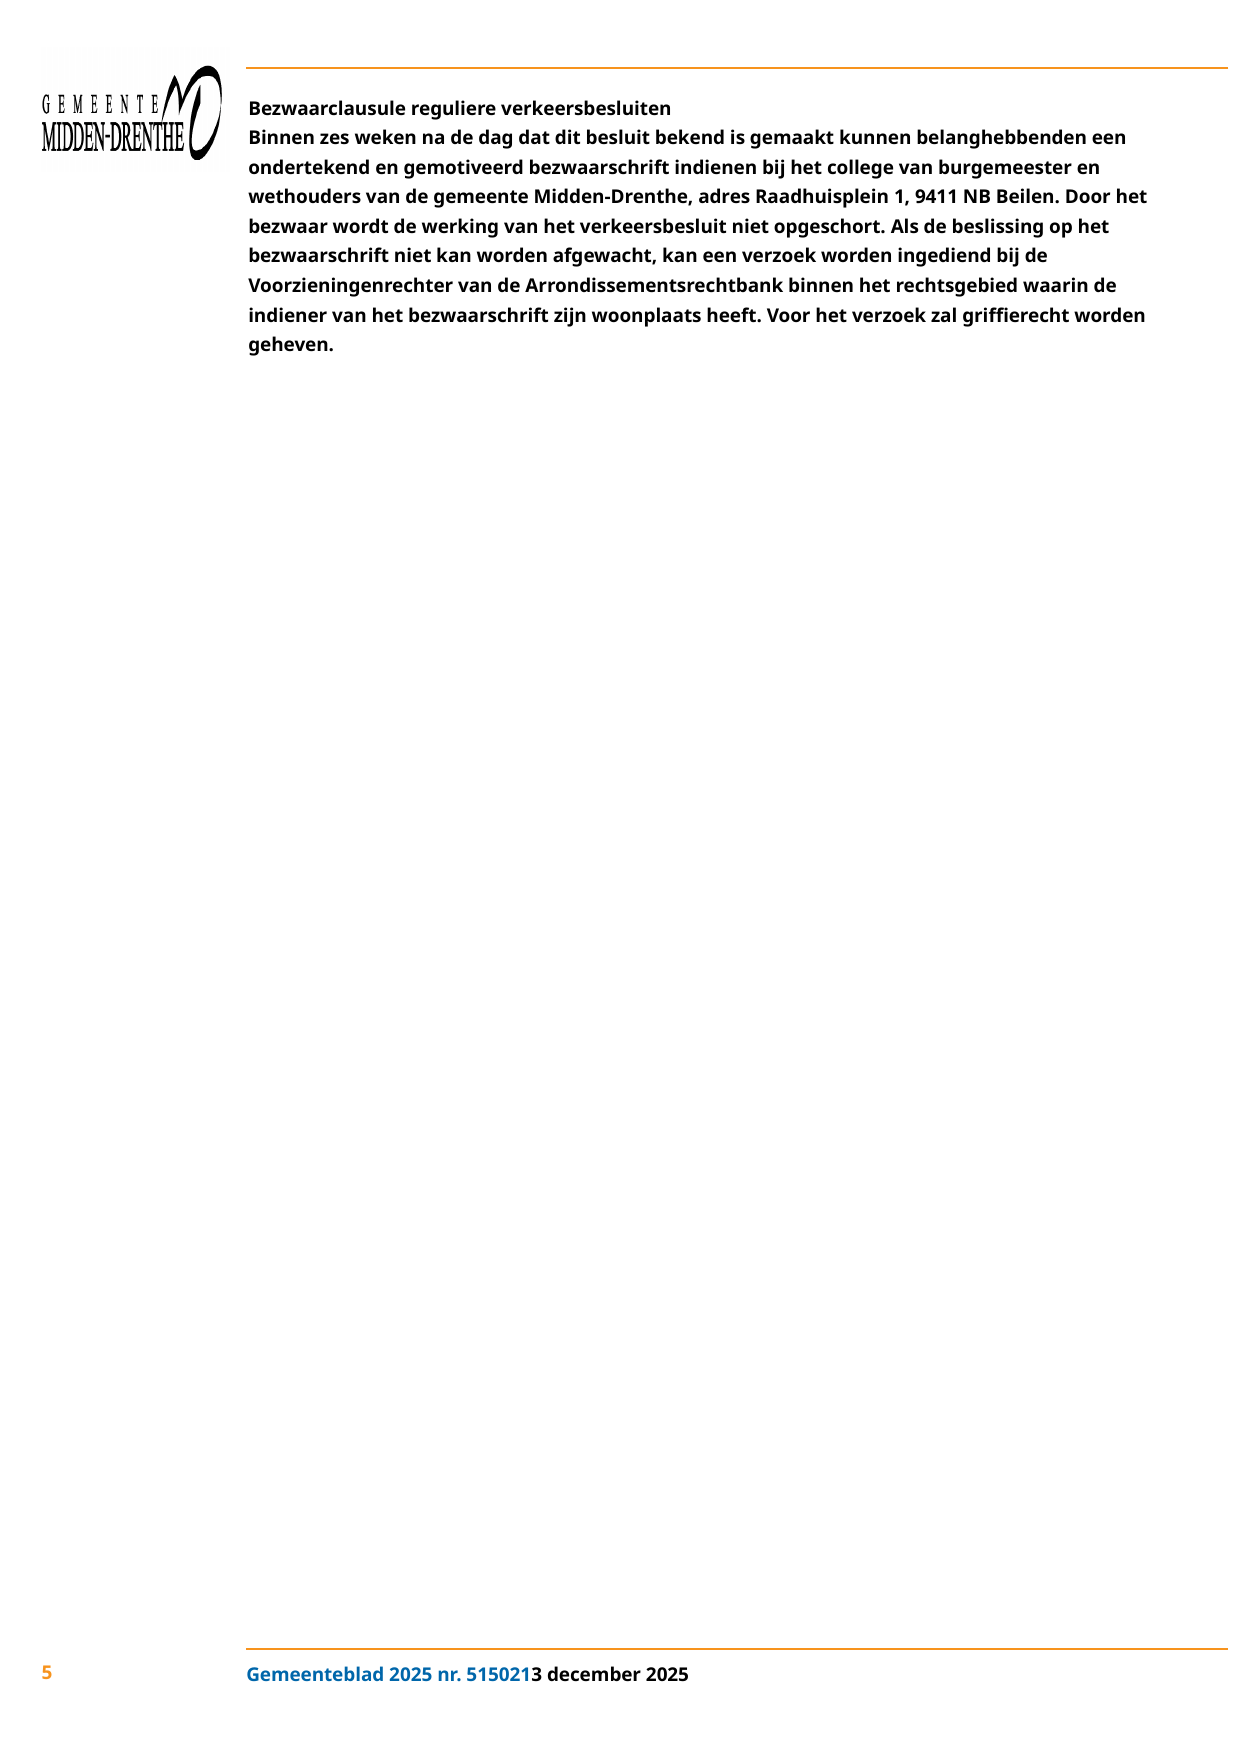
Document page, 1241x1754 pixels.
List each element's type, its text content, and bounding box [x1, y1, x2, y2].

picture [41, 47, 231, 172]
text Bezwaarclausule reguliere verkeersbesluiten [248, 95, 1152, 121]
text Binnen zes weken na de dag dat dit besluit bekend is gemaakt kunnen belanghebbenden een ondertekend en gemotiveerd bezwaarschrift indienen bij het college van burgemeester en wethouders van de gemeente Midden-Drenthe, adres Raadhuisplein 1, 9411 NB Beilen. Door het bezwaar wordt de werking van het verkeersbesluit niet opgeschort. Als de beslissing op het bezwaarschrift niet kan worden afgewacht, kan een verzoek worden ingediend bij de Voorzieningenrechter van de Arrondissementsrechtbank binnen het rechtsgebied waarin de indiener van het bezwaarschrift zijn woonplaats heeft. Voor het verzoek zal griffierecht worden geheven. [248, 124, 1152, 357]
